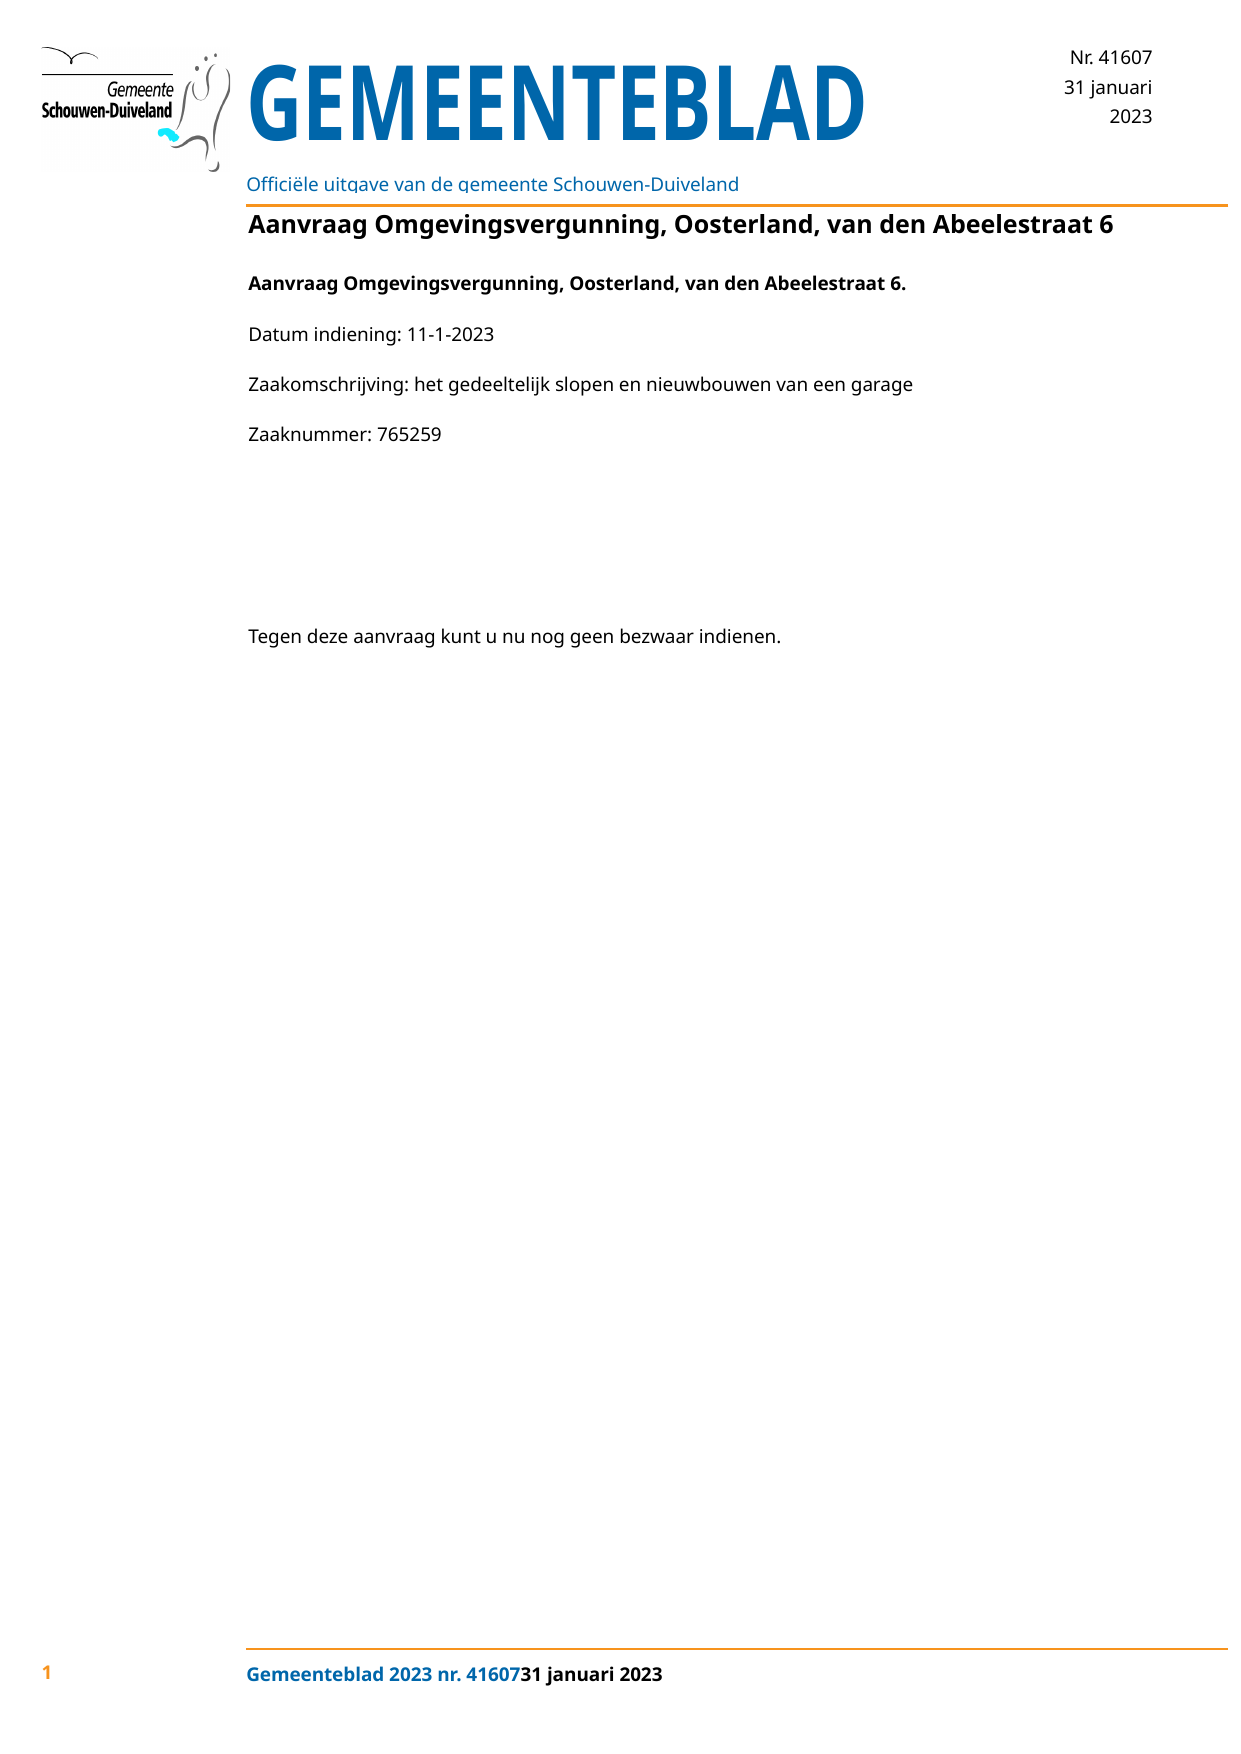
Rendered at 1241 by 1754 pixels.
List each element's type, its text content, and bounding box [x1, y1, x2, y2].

text Tegen deze aanvraag kunt u nu nog geen bezwaar indienen. [248, 623, 1152, 649]
text Datum indiening: 11-1-2023 [248, 321, 1152, 346]
picture [41, 47, 231, 172]
text Aanvraag Omgevingsvergunning, Oosterland, van den Abeelestraat 6 [248, 207, 1152, 241]
text Zaakomschrijving: het gedeeltelijk slopen en nieuwbouwen van een garage [248, 371, 1152, 397]
text Zaaknummer: 765259 [248, 422, 1152, 447]
text Aanvraag Omgevingsvergunning, Oosterland, van den Abeelestraat 6. [248, 270, 1152, 296]
